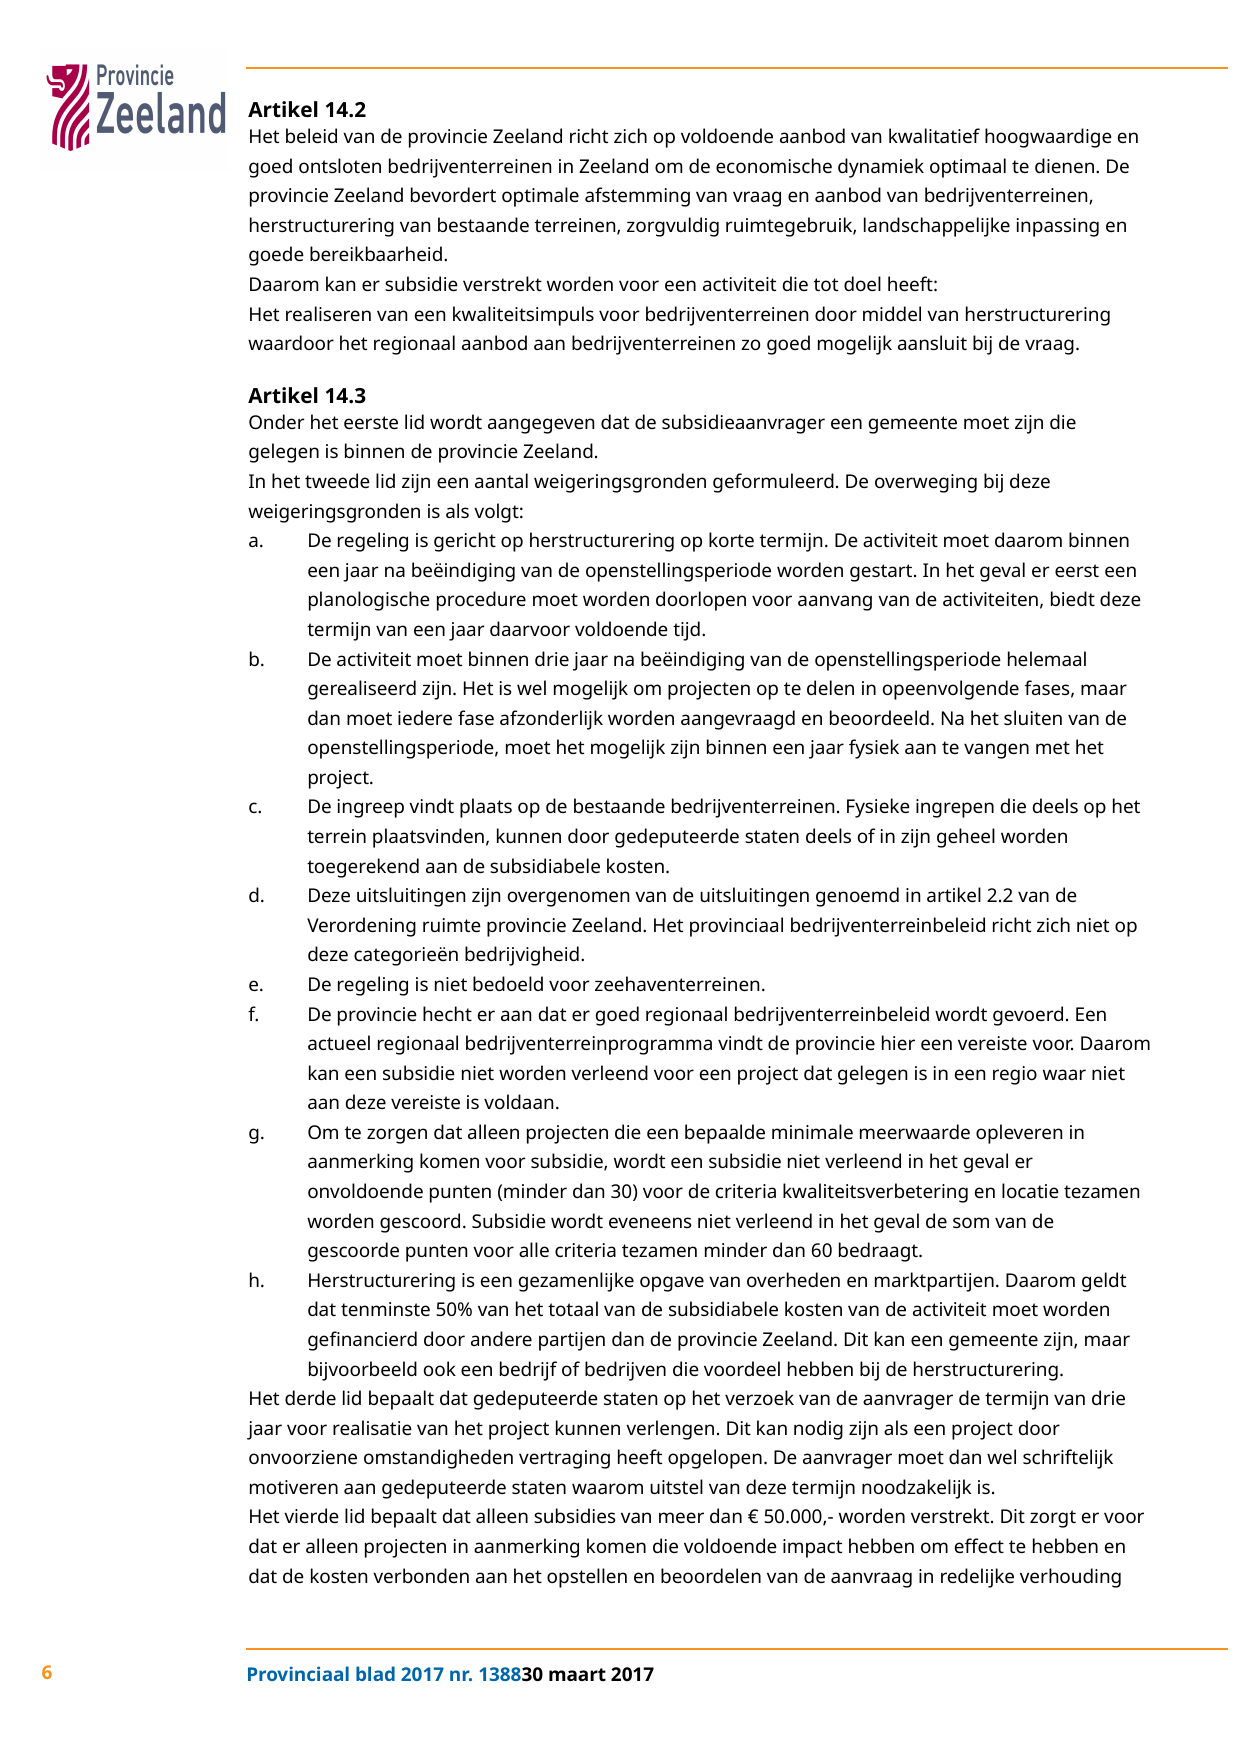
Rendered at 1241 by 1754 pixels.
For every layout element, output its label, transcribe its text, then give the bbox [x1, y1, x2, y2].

text Het vierde lid bepaalt dat alleen subsidies van meer dan € 50.000,- worden verstrekt. Dit zorgt er voor dat er alleen projecten in aanmerking komen die voldoende impact hebben om effect te hebben en dat de kosten verbonden aan het opstellen en beoordelen van de aanvraag in redelijke verhouding [248, 1504, 1152, 1589]
text Het realiseren van een kwaliteitsimpuls voor bedrijventerreinen door middel van herstructurering waardoor het regionaal aanbod aan bedrijventerreinen zo goed mogelijk aansluit bij de vraag. [248, 301, 1152, 356]
text In het tweede lid zijn een aantal weigeringsgronden geformuleerd. De overweging bij deze weigeringsgronden is als volgt: [248, 468, 1152, 524]
picture [41, 47, 231, 172]
text Daarom kan er subsidie verstrekt worden voor een activiteit die tot doel heeft: [248, 271, 1152, 297]
text Het derde lid bepaalt dat gedeputeerde staten op het verzoek van de aanvrager de termijn van drie jaar voor realisatie van het project kunnen verlengen. Dit kan nodig zijn als een project door onvoorziene omstandigheden vertraging heeft opgelopen. De aanvrager moet dan wel schriftelijk motiveren aan gedeputeerde staten waarom uitstel van deze termijn noodzakelijk is. [248, 1385, 1152, 1500]
list De ingreep vindt plaats op de bestaande bedrijventerreinen. Fysieke ingrepen die deels op het terrein plaatsvinden, kunnen door gedeputeerde staten deels of in zijn geheel worden toegerekend aan de subsidiabele kosten. [248, 794, 1152, 879]
list De activiteit moet binnen drie jaar na beëindiging van de openstellingsperiode helemaal gerealiseerd zijn. Het is wel mogelijk om projecten op te delen in opeenvolgende fases, maar dan moet iedere fase afzonderlijk worden aangevraagd en beoordeeld. Na het sluiten van de openstellingsperiode, moet het mogelijk zijn binnen een jaar fysiek aan te vangen met het project. [248, 646, 1152, 790]
text Artikel 14.2 [248, 95, 1152, 123]
text Het beleid van de provincie Zeeland richt zich op voldoende aanbod van kwalitatief hoogwaardige en goed ontsloten bedrijventerreinen in Zeeland om de economische dynamiek optimaal te dienen. De provincie Zeeland bevordert optimale afstemming van vraag en aanbod van bedrijventerreinen, herstructurering van bestaande terreinen, zorgvuldig ruimtegebruik, landschappelijke inpassing en goede bereikbaarheid. [248, 123, 1152, 267]
list Herstructurering is een gezamenlijke opgave van overheden en marktpartijen. Daarom geldt dat tenminste 50% van het totaal van de subsidiabele kosten van de activiteit moet worden gefinancierd door andere partijen dan de provincie Zeeland. Dit kan een gemeente zijn, maar bijvoorbeeld ook een bedrijf of bedrijven die voordeel hebben bij de herstructurering. [248, 1267, 1152, 1382]
text Onder het eerste lid wordt aangegeven dat de subsidieaanvrager een gemeente moet zijn die gelegen is binnen de provincie Zeeland. [248, 409, 1152, 464]
list Deze uitsluitingen zijn overgenomen van de uitsluitingen genoemd in artikel 2.2 van de Verordening ruimte provincie Zeeland. Het provinciaal bedrijventerreinbeleid richt zich niet op deze categorieën bedrijvigheid. [248, 882, 1152, 967]
list De regeling is gericht op herstructurering op korte termijn. De activiteit moet daarom binnen een jaar na beëindiging van de openstellingsperiode worden gestart. In het geval er eerst een planologische procedure moet worden doorlopen voor aanvang van de activiteiten, biedt deze termijn van een jaar daarvoor voldoende tijd. [248, 527, 1152, 642]
text Artikel 14.3 [248, 381, 1152, 409]
list De provincie hecht er aan dat er goed regionaal bedrijventerreinbeleid wordt gevoerd. Een actueel regionaal bedrijventerreinprogramma vindt de provincie hier een vereiste voor. Daarom kan een subsidie niet worden verleend voor een project dat gelegen is in een regio waar niet aan deze vereiste is voldaan. [248, 1001, 1152, 1115]
list Om te zorgen dat alleen projecten die een bepaalde minimale meerwaarde opleveren in aanmerking komen voor subsidie, wordt een subsidie niet verleend in het geval er onvoldoende punten (minder dan 30) voor de criteria kwaliteitsverbetering en locatie tezamen worden gescoord. Subsidie wordt eveneens niet verleend in het geval de som van de gescoorde punten voor alle criteria tezamen minder dan 60 bedraagt. [248, 1119, 1152, 1263]
list De regeling is niet bedoeld voor zeehaventerreinen. [248, 971, 1152, 997]
